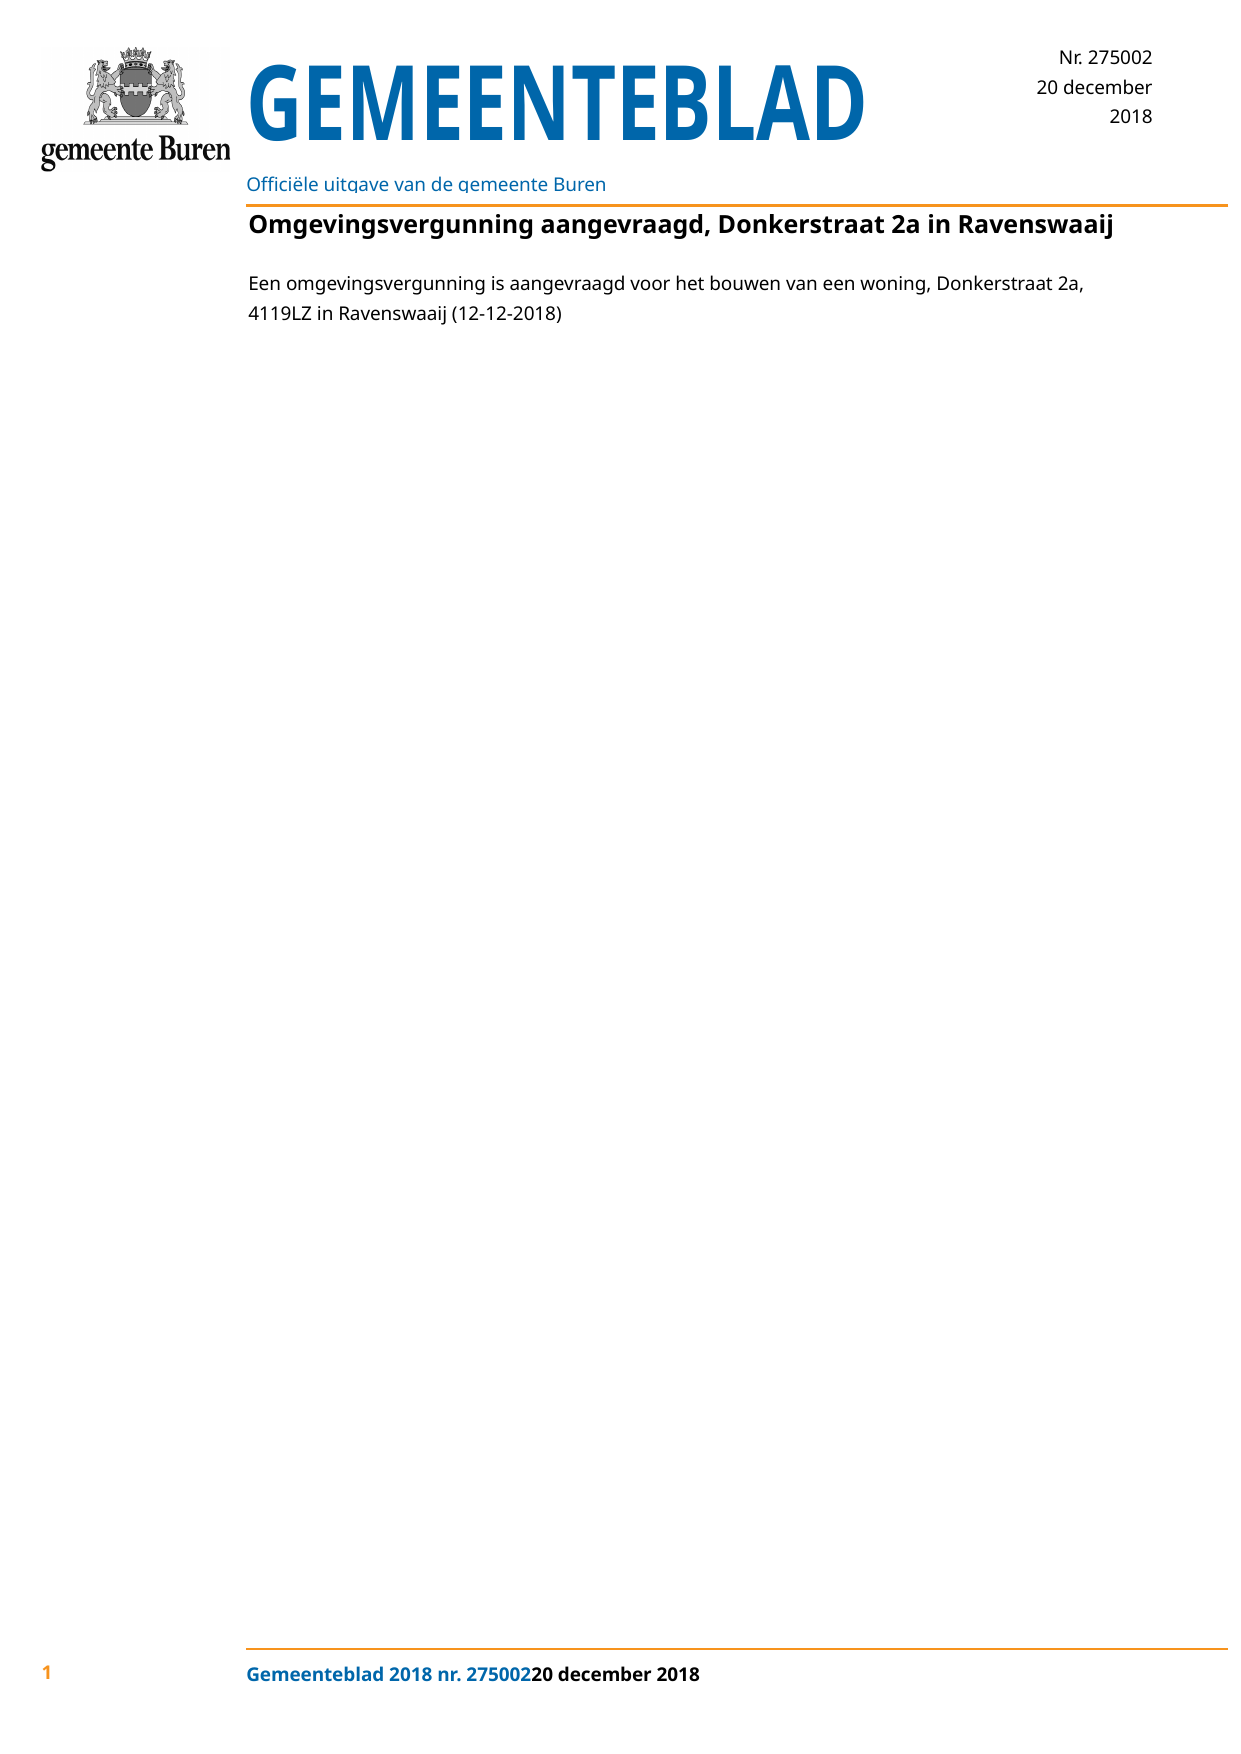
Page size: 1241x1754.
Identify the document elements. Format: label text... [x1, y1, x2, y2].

text Een omgevingsvergunning is aangevraagd voor het bouwen van een woning, Donkerstraat 2a, 4119LZ in Ravenswaaij (12-12-2018) [248, 270, 1152, 326]
text Omgevingsvergunning aangevraagd, Donkerstraat 2a in Ravenswaaij [248, 207, 1152, 241]
picture [41, 47, 231, 172]
